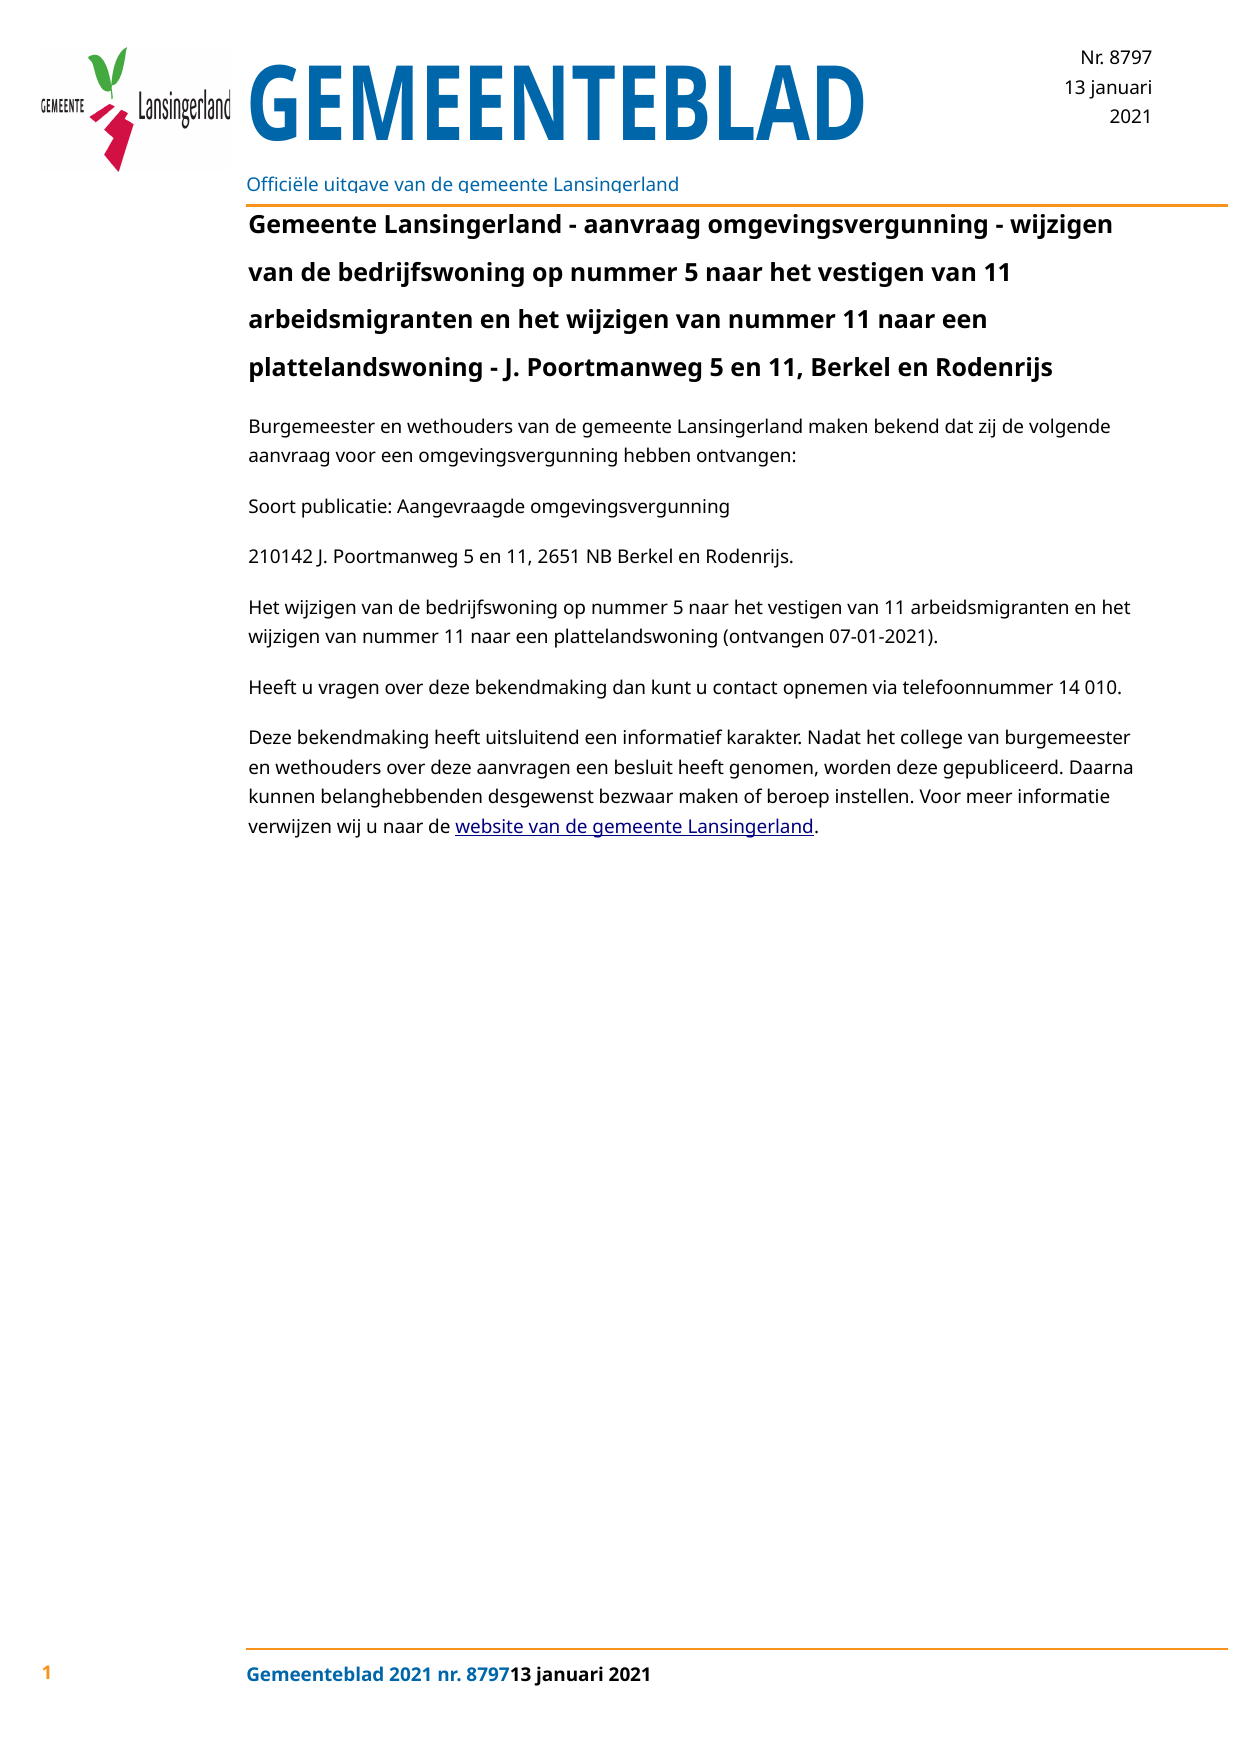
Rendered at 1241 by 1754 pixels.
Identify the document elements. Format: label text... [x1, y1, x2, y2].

text Deze bekendmaking heeft uitsluitend een informatief karakter. Nadat het college van burgemeester en wethouders over deze aanvragen een besluit heeft genomen, worden deze gepubliceerd. Daarna kunnen belanghebbenden desgewenst bezwaar maken of beroep instellen. Voor meer informatie verwijzen wij u naar de website van de gemeente Lansingerland. [248, 724, 1152, 839]
picture [41, 47, 231, 172]
text 210142 J. Poortmanweg 5 en 11, 2651 NB Berkel en Rodenrijs. [248, 543, 1152, 569]
text Heeft u vragen over deze bekendmaking dan kunt u contact opnemen via telefoonnummer 14 010. [248, 674, 1152, 700]
text Gemeente Lansingerland - aanvraag omgevingsvergunning - wijzigen van de bedrijfswoning op nummer 5 naar het vestigen van 11 arbeidsmigranten en het wijzigen van nummer 11 naar een plattelandswoning - J. Poortmanweg 5 en 11, Berkel en Rodenrijs [248, 207, 1152, 384]
text Het wijzigen van de bedrijfswoning op nummer 5 naar het vestigen van 11 arbeidsmigranten en het wijzigen van nummer 11 naar een plattelandswoning (ontvangen 07-01-2021). [248, 594, 1152, 649]
text Burgemeester en wethouders van de gemeente Lansingerland maken bekend dat zij de volgende aanvraag voor een omgevingsvergunning hebben ontvangen: [248, 413, 1152, 468]
text Soort publicatie: Aangevraagde omgevingsvergunning [248, 493, 1152, 519]
